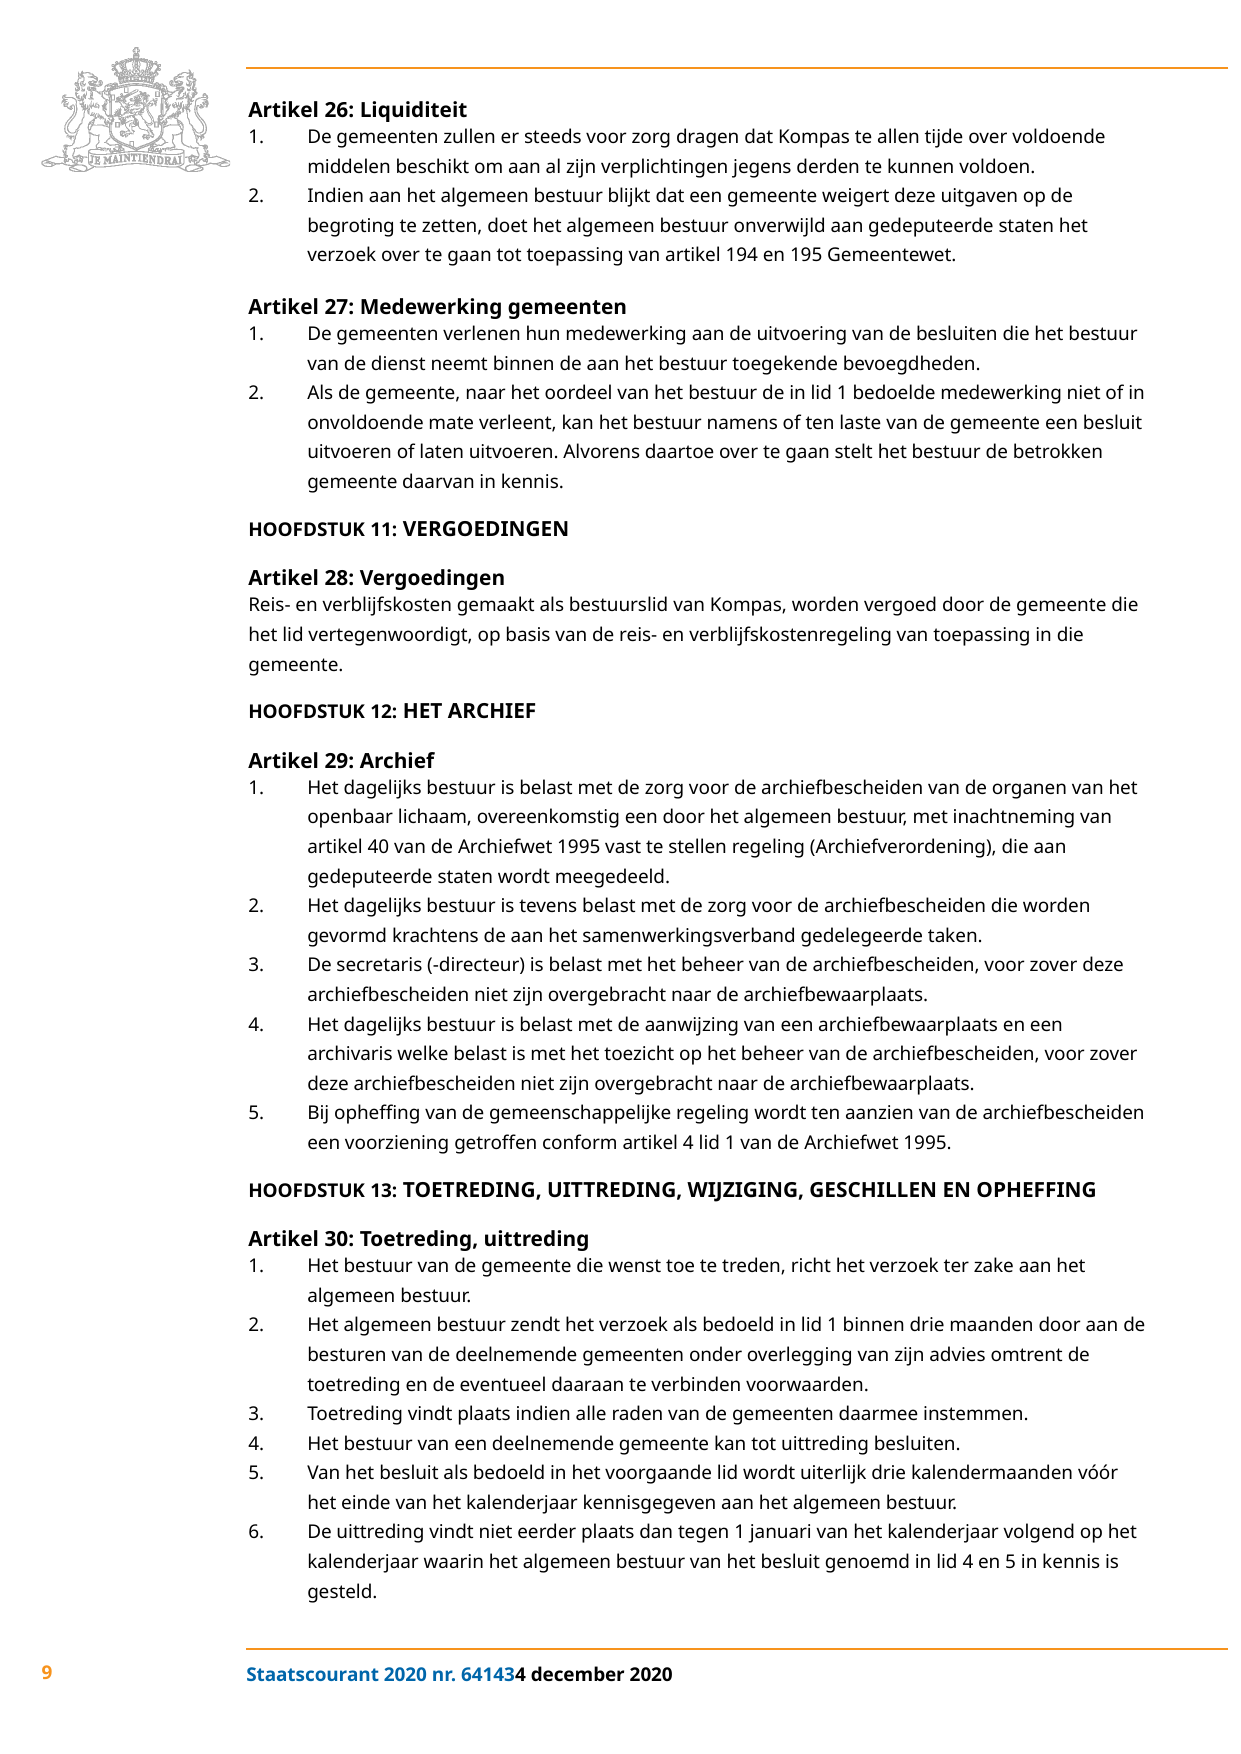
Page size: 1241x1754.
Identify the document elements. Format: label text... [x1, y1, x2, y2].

list Indien aan het algemeen bestuur blijkt dat een gemeente weigert deze uitgaven op de begroting te zetten, doet het algemeen bestuur onverwijld aan gedeputeerde staten het verzoek over te gaan tot toepassing van artikel 194 en 195 Gemeentewet. [248, 182, 1152, 267]
list De gemeenten verlenen hun medewerking aan de uitvoering van de besluiten die het bestuur van de dienst neemt binnen de aan het bestuur toegekende bevoegdheden. [248, 320, 1152, 376]
list De gemeenten zullen er steeds voor zorg dragen dat Kompas te allen tijde over voldoende middelen beschikt om aan al zijn verplichtingen jegens derden te kunnen voldoen. [248, 123, 1152, 178]
list Het dagelijks bestuur is belast met de zorg voor de archiefbescheiden van de organen van het openbaar lichaam, overeenkomstig een door het algemeen bestuur, met inachtneming van artikel 40 van de Archiefwet 1995 vast te stellen regeling (Archiefverordening), die aan gedeputeerde staten wordt meegedeeld. [248, 774, 1152, 889]
list De secretaris (-directeur) is belast met het beheer van de archiefbescheiden, voor zover deze archiefbescheiden niet zijn overgebracht naar de archiefbewaarplaats. [248, 952, 1152, 1007]
list Het bestuur van de gemeente die wenst toe te treden, richt het verzoek ter zake aan het algemeen bestuur. [248, 1252, 1152, 1308]
list Bij opheffing van de gemeenschappelijke regeling wordt ten aanzien van de archiefbescheiden een voorziening getroffen conform artikel 4 lid 1 van de Archiefwet 1995. [248, 1099, 1152, 1155]
text Artikel 30: Toetreding, uittreding [248, 1224, 1152, 1252]
text Artikel 28: Vergoedingen [248, 563, 1152, 592]
text HOOFDSTUK 12: HET ARCHIEF [248, 696, 1152, 725]
list Het algemeen bestuur zendt het verzoek als bedoeld in lid 1 binnen drie maanden door aan de besturen van de deelnemende gemeenten onder overlegging van zijn advies omtrent de toetreding en de eventueel daaraan te verbinden voorwaarden. [248, 1312, 1152, 1397]
list Als de gemeente, naar het oordeel van het bestuur de in lid 1 bedoelde medewerking niet of in onvoldoende mate verleent, kan het bestuur namens of ten laste van de gemeente een besluit uitvoeren of laten uitvoeren. Alvorens daartoe over te gaan stelt het bestuur de betrokken gemeente daarvan in kennis. [248, 379, 1152, 494]
list Het dagelijks bestuur is tevens belast met de zorg voor de archiefbescheiden die worden gevormd krachtens de aan het samenwerkingsverband gedelegeerde taken. [248, 892, 1152, 948]
text Artikel 26: Liquiditeit [248, 95, 1152, 123]
list Het bestuur van een deelnemende gemeente kan tot uittreding besluiten. [248, 1430, 1152, 1456]
text Artikel 27: Medewerking gemeenten [248, 292, 1152, 320]
list Toetreding vindt plaats indien alle raden van de gemeenten daarmee instemmen. [248, 1400, 1152, 1426]
text HOOFDSTUK 13: TOETREDING, UITTREDING, WIJZIGING, GESCHILLEN EN OPHEFFING [248, 1175, 1152, 1203]
list Van het besluit als bedoeld in het voorgaande lid wordt uiterlijk drie kalendermaanden vóór het einde van het kalenderjaar kennisgegeven aan het algemeen bestuur. [248, 1459, 1152, 1515]
text HOOFDSTUK 11: VERGOEDINGEN [248, 514, 1152, 542]
picture [41, 47, 231, 172]
list Het dagelijks bestuur is belast met de aanwijzing van een archiefbewaarplaats en een archivaris welke belast is met het toezicht op het beheer van de archiefbescheiden, voor zover deze archiefbescheiden niet zijn overgebracht naar de archiefbewaarplaats. [248, 1011, 1152, 1096]
text Artikel 29: Archief [248, 746, 1152, 774]
text Reis- en verblijfskosten gemaakt als bestuurslid van Kompas, worden vergoed door de gemeente die het lid vertegenwoordigt, op basis van de reis- en verblijfskostenregeling van toepassing in die gemeente. [248, 592, 1152, 677]
list De uittreding vindt niet eerder plaats dan tegen 1 januari van het kalenderjaar volgend op het kalenderjaar waarin het algemeen bestuur van het besluit genoemd in lid 4 en 5 in kennis is gesteld. [248, 1519, 1152, 1604]
